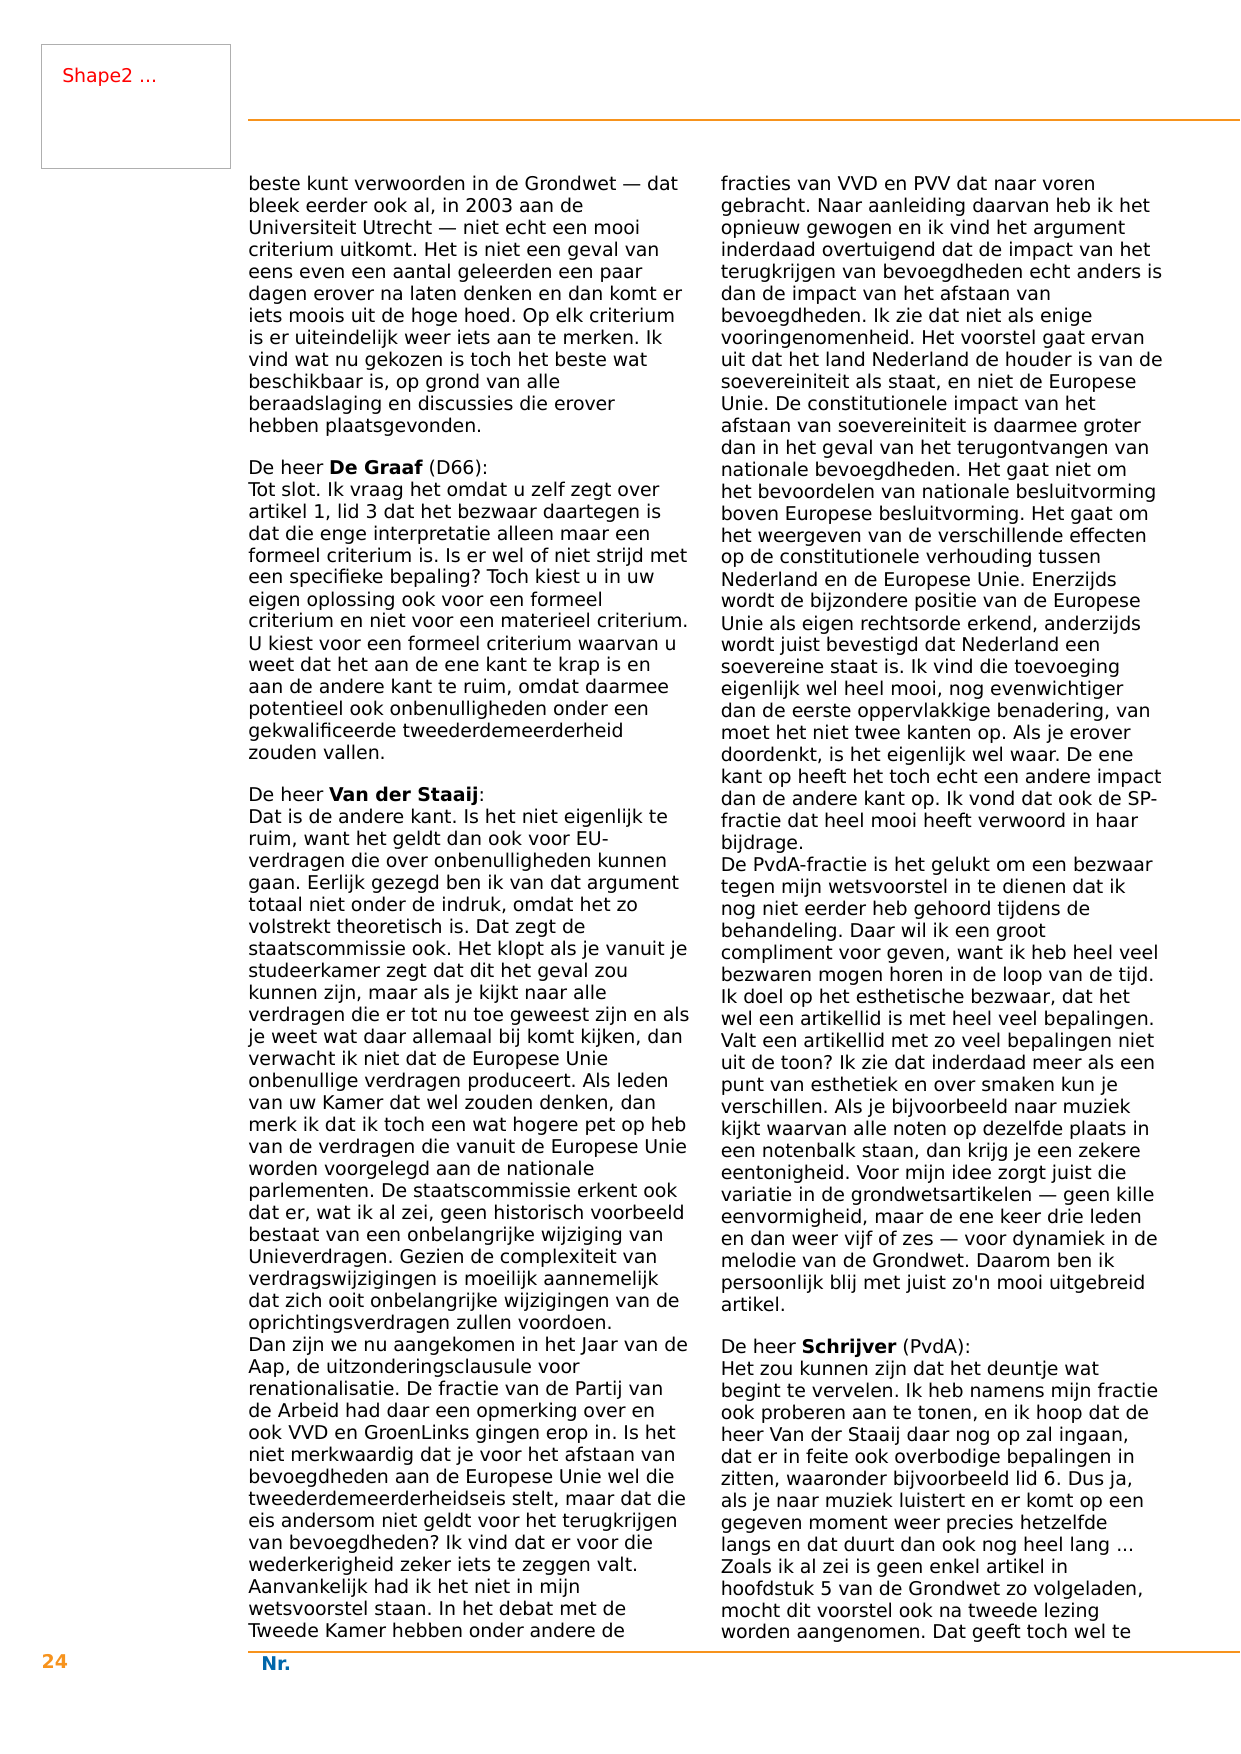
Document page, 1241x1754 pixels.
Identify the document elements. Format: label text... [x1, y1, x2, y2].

text Tot slot. Ik vraag het omdat u zelf zegt over artikel 1, lid 3 dat het bezwaar daartegen is dat die enge interpretatie alleen maar een formeel criterium is. Is er wel of niet strijd met een specifieke bepaling? Toch kiest u in uw eigen oplossing ook voor een formeel criterium en niet voor een materieel criterium. U kiest voor een formeel criterium waarvan u weet dat het aan de ene kant te krap is en aan de andere kant te ruim, omdat daarmee potentieel ook onbenulligheden onder een gekwalificeerde tweederdemeerderheid zouden vallen. [248, 478, 691, 764]
text De heer Van der Staaij: [248, 784, 691, 806]
text De heer De Graaf (D66): [248, 457, 691, 478]
text Dat is de andere kant. Is het niet eigenlijk te ruim, want het geldt dan ook voor EU-verdragen die over onbenulligheden kunnen gaan. Eerlijk gezegd ben ik van dat argument totaal niet onder de indruk, omdat het zo volstrekt theoretisch is. Dat zegt de staatscommissie ook. Het klopt als je vanuit je studeerkamer zegt dat dit het geval zou kunnen zijn, maar als je kijkt naar alle verdragen die er tot nu toe geweest zijn en als je weet wat daar allemaal bij komt kijken, dan verwacht ik niet dat de Europese Unie onbenullige verdragen produceert. Als leden van uw Kamer dat wel zouden denken, dan merk ik dat ik toch een wat hogere pet op heb van de verdragen die vanuit de Europese Unie worden voorgelegd aan de nationale parlementen. De staatscommissie erkent ook dat er, wat ik al zei, geen historisch voorbeeld bestaat van een onbelangrijke wijziging van Unieverdragen. Gezien de complexiteit van verdragswijzigingen is moeilijk aannemelijk dat zich ooit onbelangrijke wijzigingen van de oprichtingsverdragen zullen voordoen. [248, 806, 691, 1334]
text Dan zijn we nu aangekomen in het Jaar van de Aap, de uitzonderingsclausule voor renationalisatie. De fractie van de Partij van de Arbeid had daar een opmerking over en ook VVD en GroenLinks gingen erop in. Is het niet merkwaardig dat je voor het afstaan van bevoegdheden aan de Europese Unie wel die tweederdemeerderheidseis stelt, maar dat die eis andersom niet geldt voor het terugkrijgen van bevoegdheden? Ik vind dat er voor die wederkerigheid zeker iets te zeggen valt. Aanvankelijk had ik het niet in mijn wetsvoorstel staan. In het debat met de Tweede Kamer hebben onder andere de [248, 1334, 691, 1641]
text De heer Schrijver (PvdA): [721, 1336, 1163, 1358]
text Het zou kunnen zijn dat het deuntje wat begint te vervelen. Ik heb namens mijn fractie ook proberen aan te tonen, en ik hoop dat de heer Van der Staaij daar nog op zal ingaan, dat er in feite ook overbodige bepalingen in zitten, waaronder bijvoorbeeld lid 6. Dus ja, als je naar muziek luistert en er komt op een gegeven moment weer precies hetzelfde langs en dat duurt dan ook nog heel lang ... Zoals ik al zei is geen enkel artikel in hoofdstuk 5 van de Grondwet zo volgeladen, mocht dit voorstel ook na tweede lezing worden aangenomen. Dat geeft toch wel te [721, 1358, 1163, 1643]
text fracties van VVD en PVV dat naar voren gebracht. Naar aanleiding daarvan heb ik het opnieuw gewogen en ik vind het argument inderdaad overtuigend dat de impact van het terugkrijgen van bevoegdheden echt anders is dan de impact van het afstaan van bevoegdheden. Ik zie dat niet als enige vooringenomenheid. Het voorstel gaat ervan uit dat het land Nederland de houder is van de soevereiniteit als staat, en niet de Europese Unie. De constitutionele impact van het afstaan van soevereiniteit is daarmee groter dan in het geval van het terugontvangen van nationale bevoegdheden. Het gaat niet om het bevoordelen van nationale besluitvorming boven Europese besluitvorming. Het gaat om het weergeven van de verschillende effecten op de constitutionele verhouding tussen Nederland en de Europese Unie. Enerzijds wordt de bijzondere positie van de Europese Unie als eigen rechtsorde erkend, anderzijds wordt juist bevestigd dat Nederland een soevereine staat is. Ik vind die toevoeging eigenlijk wel heel mooi, nog evenwichtiger dan de eerste oppervlakkige benadering, van moet het niet twee kanten op. Als je erover doordenkt, is het eigenlijk wel waar. De ene kant op heeft het toch echt een andere impact dan de andere kant op. Ik vond dat ook de SP-fractie dat heel mooi heeft verwoord in haar bijdrage. [721, 173, 1163, 854]
text beste kunt verwoorden in de Grondwet — dat bleek eerder ook al, in 2003 aan de Universiteit Utrecht — niet echt een mooi criterium uitkomt. Het is niet een geval van eens even een aantal geleerden een paar dagen erover na laten denken en dan komt er iets moois uit de hoge hoed. Op elk criterium is er uiteindelijk weer iets aan te merken. Ik vind wat nu gekozen is toch het beste wat beschikbaar is, op grond van alle beraadslaging en discussies die erover hebben plaatsgevonden. [248, 173, 691, 437]
text De PvdA-fractie is het gelukt om een bezwaar tegen mijn wetsvoorstel in te dienen dat ik nog niet eerder heb gehoord tijdens de behandeling. Daar wil ik een groot compliment voor geven, want ik heb heel veel bezwaren mogen horen in de loop van de tijd. Ik doel op het esthetische bezwaar, dat het wel een artikellid is met heel veel bepalingen. Valt een artikellid met zo veel bepalingen niet uit de toon? Ik zie dat inderdaad meer als een punt van esthetiek en over smaken kun je verschillen. Als je bijvoorbeeld naar muziek kijkt waarvan alle noten op dezelfde plaats in een notenbalk staan, dan krijg je een zekere eentonigheid. Voor mijn idee zorgt juist die variatie in de grondwetsartikelen — geen kille eenvormigheid, maar de ene keer drie leden en dan weer vijf of zes — voor dynamiek in de melodie van de Grondwet. Daarom ben ik persoonlijk blij met juist zo'n mooi uitgebreid artikel. [721, 854, 1163, 1316]
